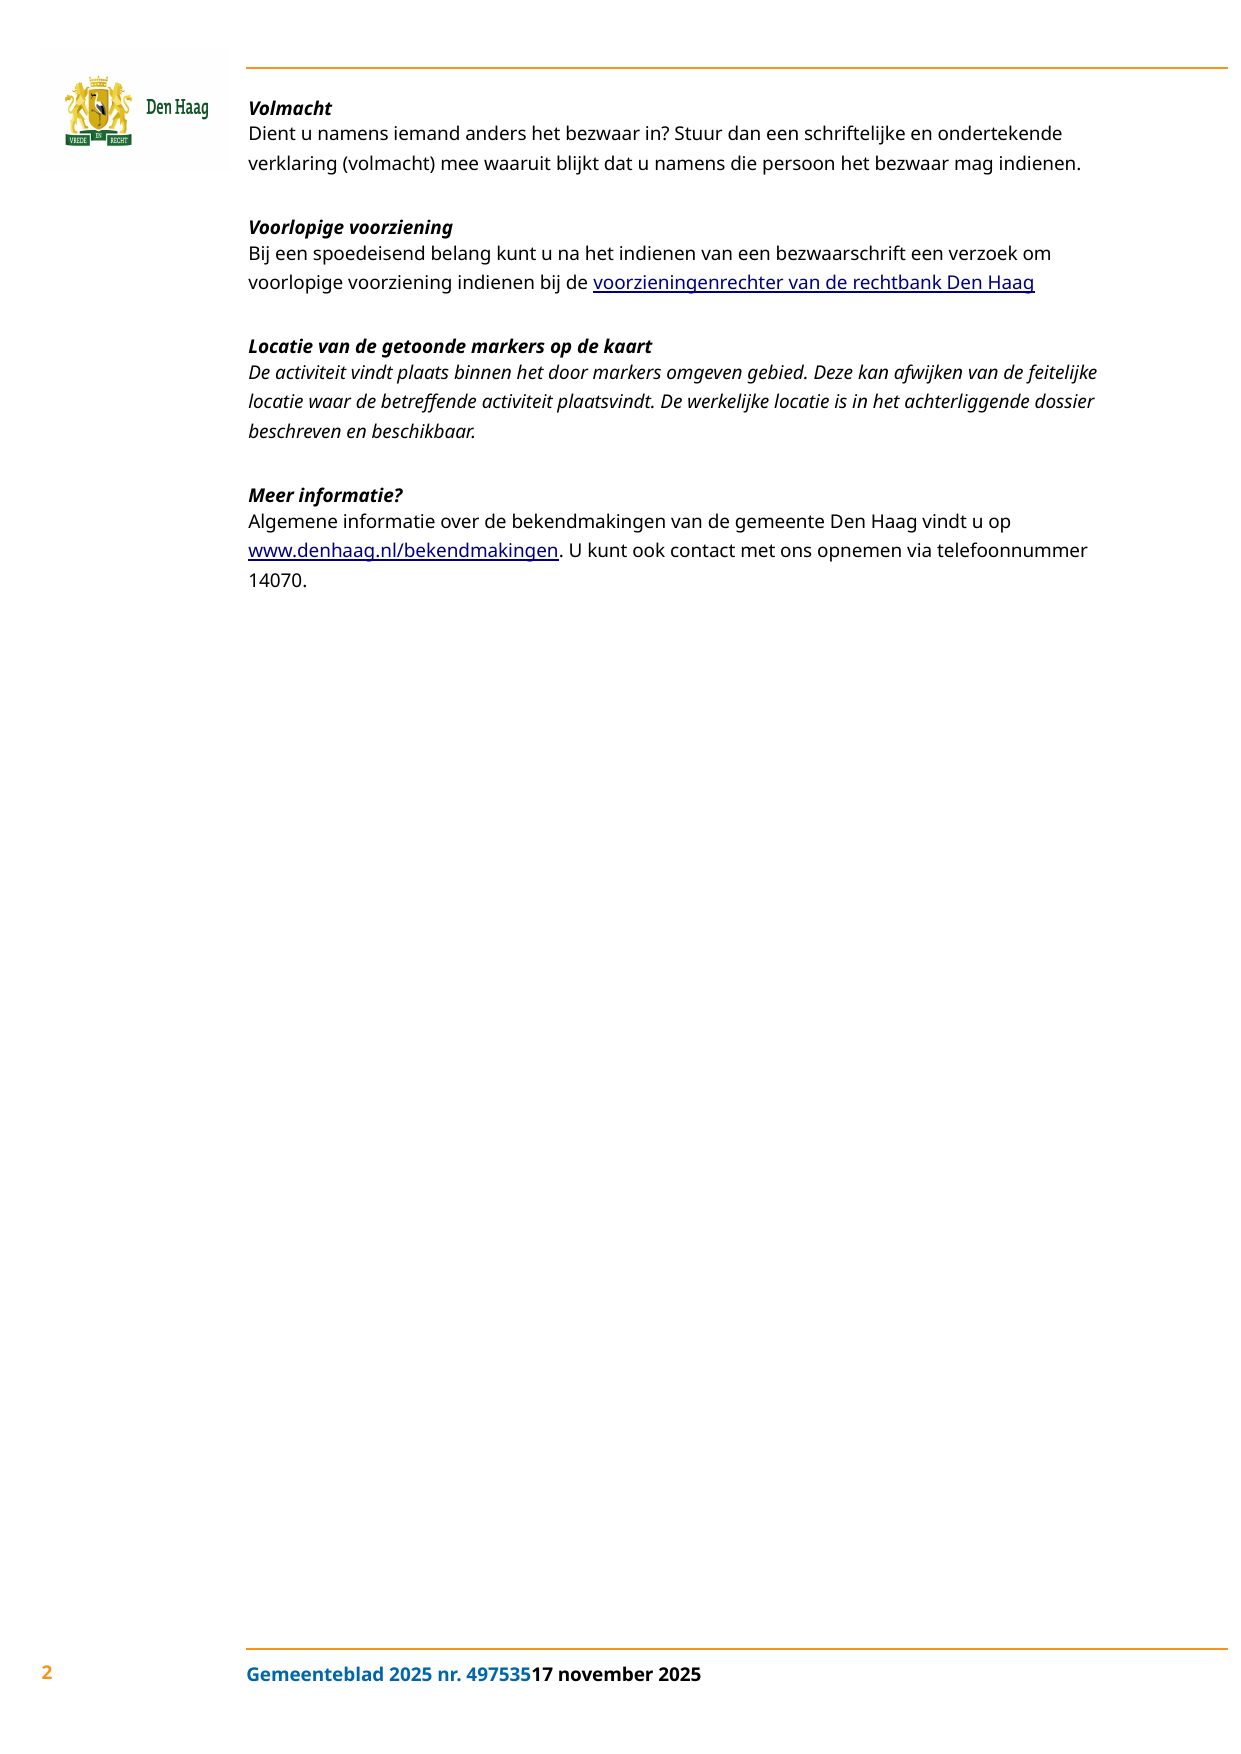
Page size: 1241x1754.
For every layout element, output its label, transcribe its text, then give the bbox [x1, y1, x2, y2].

text De activiteit vindt plaats binnen het door markers omgeven gebied. Deze kan afwijken van de feitelijke locatie waar de betreffende activiteit plaatsvindt. De werkelijke locatie is in het achterliggende dossier beschreven en beschikbaar. [248, 359, 1152, 444]
text Meer informatie? [248, 482, 1152, 508]
text Volmacht [248, 95, 1152, 121]
text Locatie van de getoonde markers op de kaart [248, 333, 1152, 359]
text Dient u namens iemand anders het bezwaar in? Stuur dan een schriftelijke en ondertekende verklaring (volmacht) mee waaruit blijkt dat u namens die persoon het bezwaar mag indienen. [248, 121, 1152, 176]
text Voorlopige voorziening [248, 214, 1152, 240]
picture [41, 47, 231, 172]
text Algemene informatie over de bekendmakingen van de gemeente Den Haag vindt u op www.denhaag.nl/bekendmakingen. U kunt ook contact met ons opnemen via telefoonnummer 14070. [248, 508, 1152, 593]
text Bij een spoedeisend belang kunt u na het indienen van een bezwaarschrift een verzoek om voorlopige voorziening indienen bij de voorzieningenrechter van de rechtbank Den Haag [248, 240, 1152, 295]
